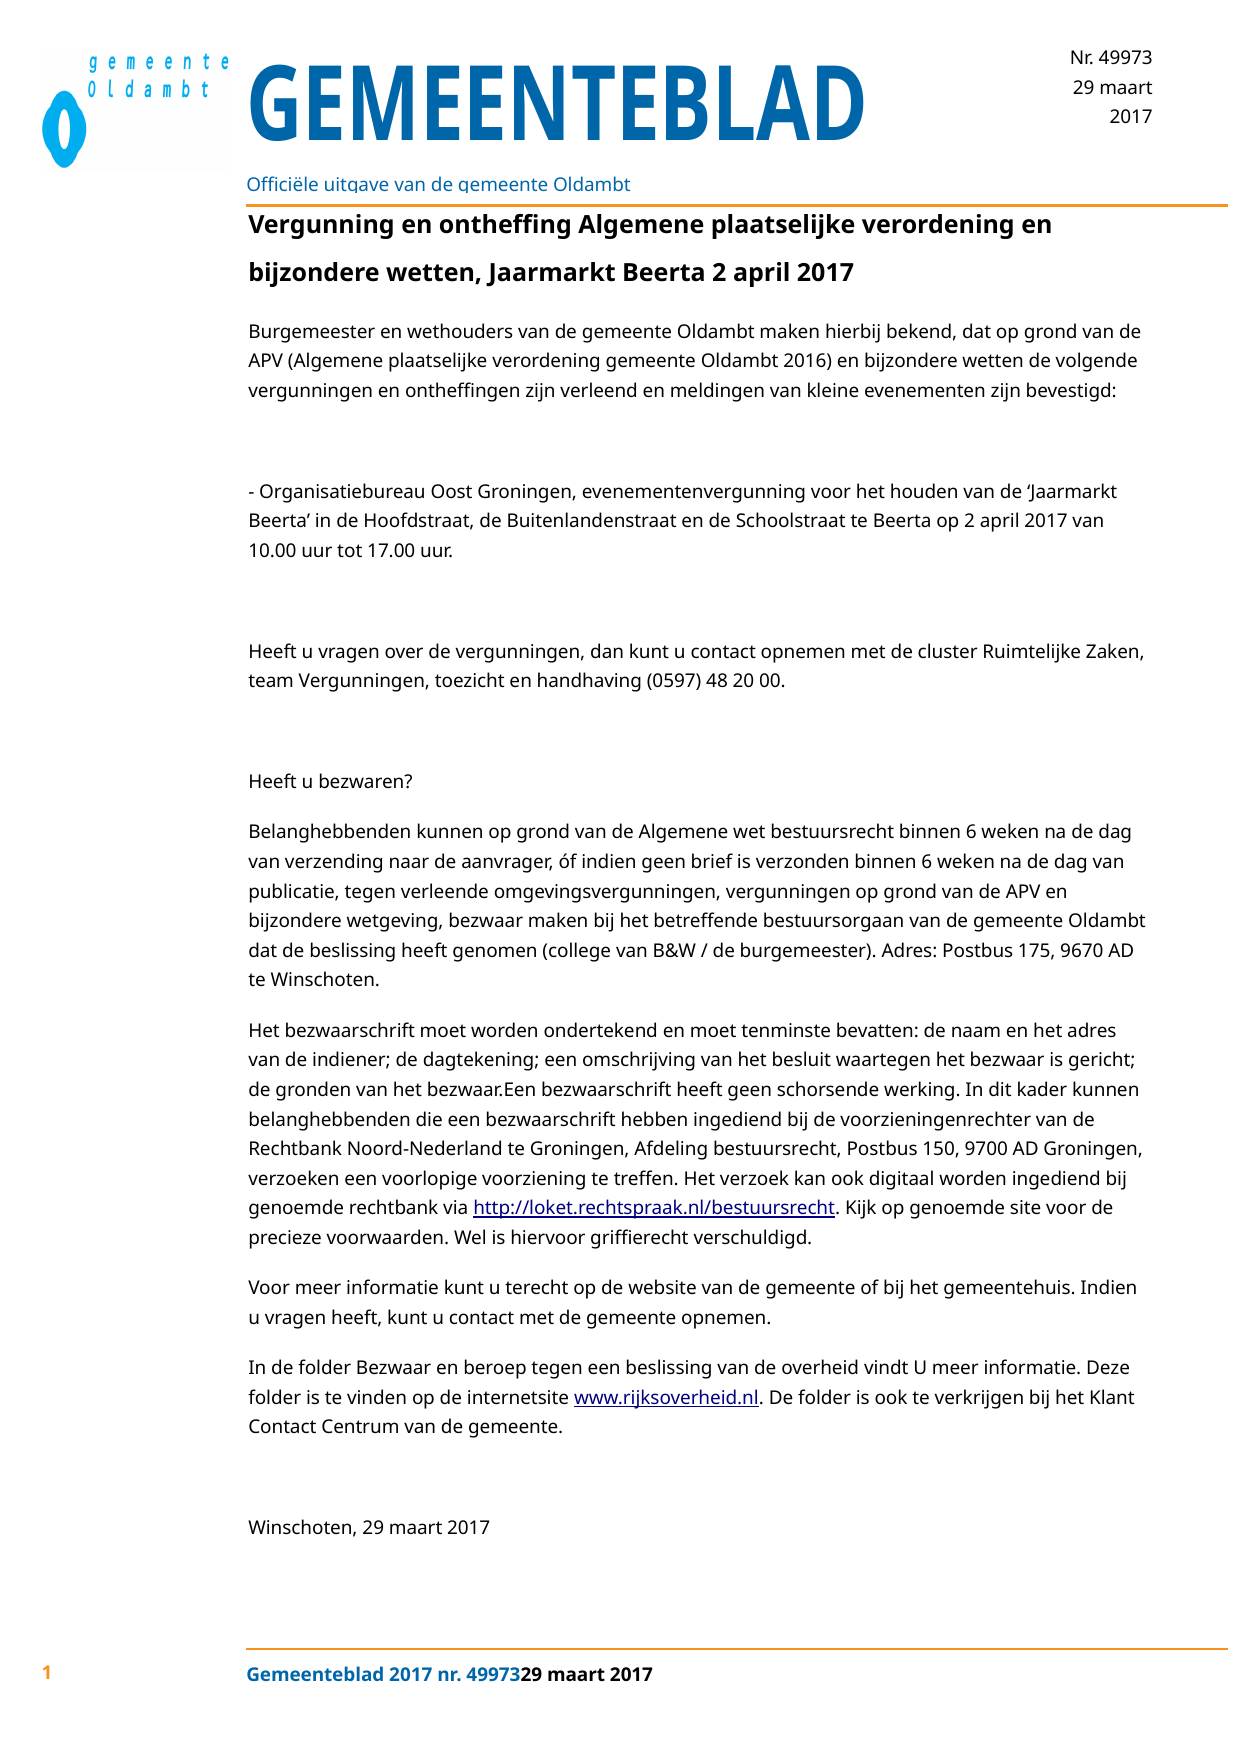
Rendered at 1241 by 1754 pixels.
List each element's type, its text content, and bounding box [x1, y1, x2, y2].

text Voor meer informatie kunt u terecht op de website van de gemeente of bij het gemeentehuis. Indien u vragen heeft, kunt u contact met de gemeente opnemen. [248, 1274, 1152, 1330]
text Heeft u bezwaren? [248, 768, 1152, 794]
text In de folder Bezwaar en beroep tegen een beslissing van de overheid vindt U meer informatie. Deze folder is te vinden op de internetsite www.rijksoverheid.nl. De folder is ook te verkrijgen bij het Klant Contact Centrum van de gemeente. [248, 1354, 1152, 1439]
text Vergunning en ontheffing Algemene plaatselijke verordening en bijzondere wetten, Jaarmarkt Beerta 2 april 2017 [248, 207, 1152, 288]
text - Organisatiebureau Oost Groningen, evenementenvergunning voor het houden van de ‘Jaarmarkt Beerta’ in de Hoofdstraat, de Buitenlandenstraat en de Schoolstraat te Beerta op 2 april 2017 van 10.00 uur tot 17.00 uur. [248, 478, 1152, 563]
picture [41, 47, 231, 172]
text Burgemeester en wethouders van de gemeente Oldambt maken hierbij bekend, dat op grond van de APV (Algemene plaatselijke verordening gemeente Oldambt 2016) en bijzondere wetten de volgende vergunningen en ontheffingen zijn verleend en meldingen van kleine evenementen zijn bevestigd: [248, 318, 1152, 403]
text Belanghebbenden kunnen op grond van de Algemene wet bestuursrecht binnen 6 weken na de dag van verzending naar de aanvrager, óf indien geen brief is verzonden binnen 6 weken na de dag van publicatie, tegen verleende omgevingsvergunningen, vergunningen op grond van de APV en bijzondere wetgeving, bezwaar maken bij het betreffende bestuursorgaan van de gemeente Oldambt dat de beslissing heeft genomen (college van B&W / de burgemeester). Adres: Postbus 175, 9670 AD te Winschoten. [248, 819, 1152, 992]
text Het bezwaarschrift moet worden ondertekend en moet tenminste bevatten: de naam en het adres van de indiener; de dagtekening; een omschrijving van het besluit waartegen het bezwaar is gericht; de gronden van het bezwaar.Een bezwaarschrift heeft geen schorsende werking. In dit kader kunnen belanghebbenden die een bezwaarschrift hebben ingediend bij de voorzieningenrechter van de Rechtbank Noord-Nederland te Groningen, Afdeling bestuursrecht, Postbus 150, 9700 AD Groningen, verzoeken een voorlopige voorziening te treffen. Het verzoek kan ook digitaal worden ingediend bij genoemde rechtbank via http://loket.rechtspraak.nl/bestuursrecht. Kijk op genoemde site voor de precieze voorwaarden. Wel is hiervoor griffierecht verschuldigd. [248, 1017, 1152, 1250]
text Winschoten, 29 maart 2017 [248, 1514, 1152, 1540]
text Heeft u vragen over de vergunningen, dan kunt u contact opnemen met de cluster Ruimtelijke Zaken, team Vergunningen, toezicht en handhaving (0597) 48 20 00. [248, 638, 1152, 693]
